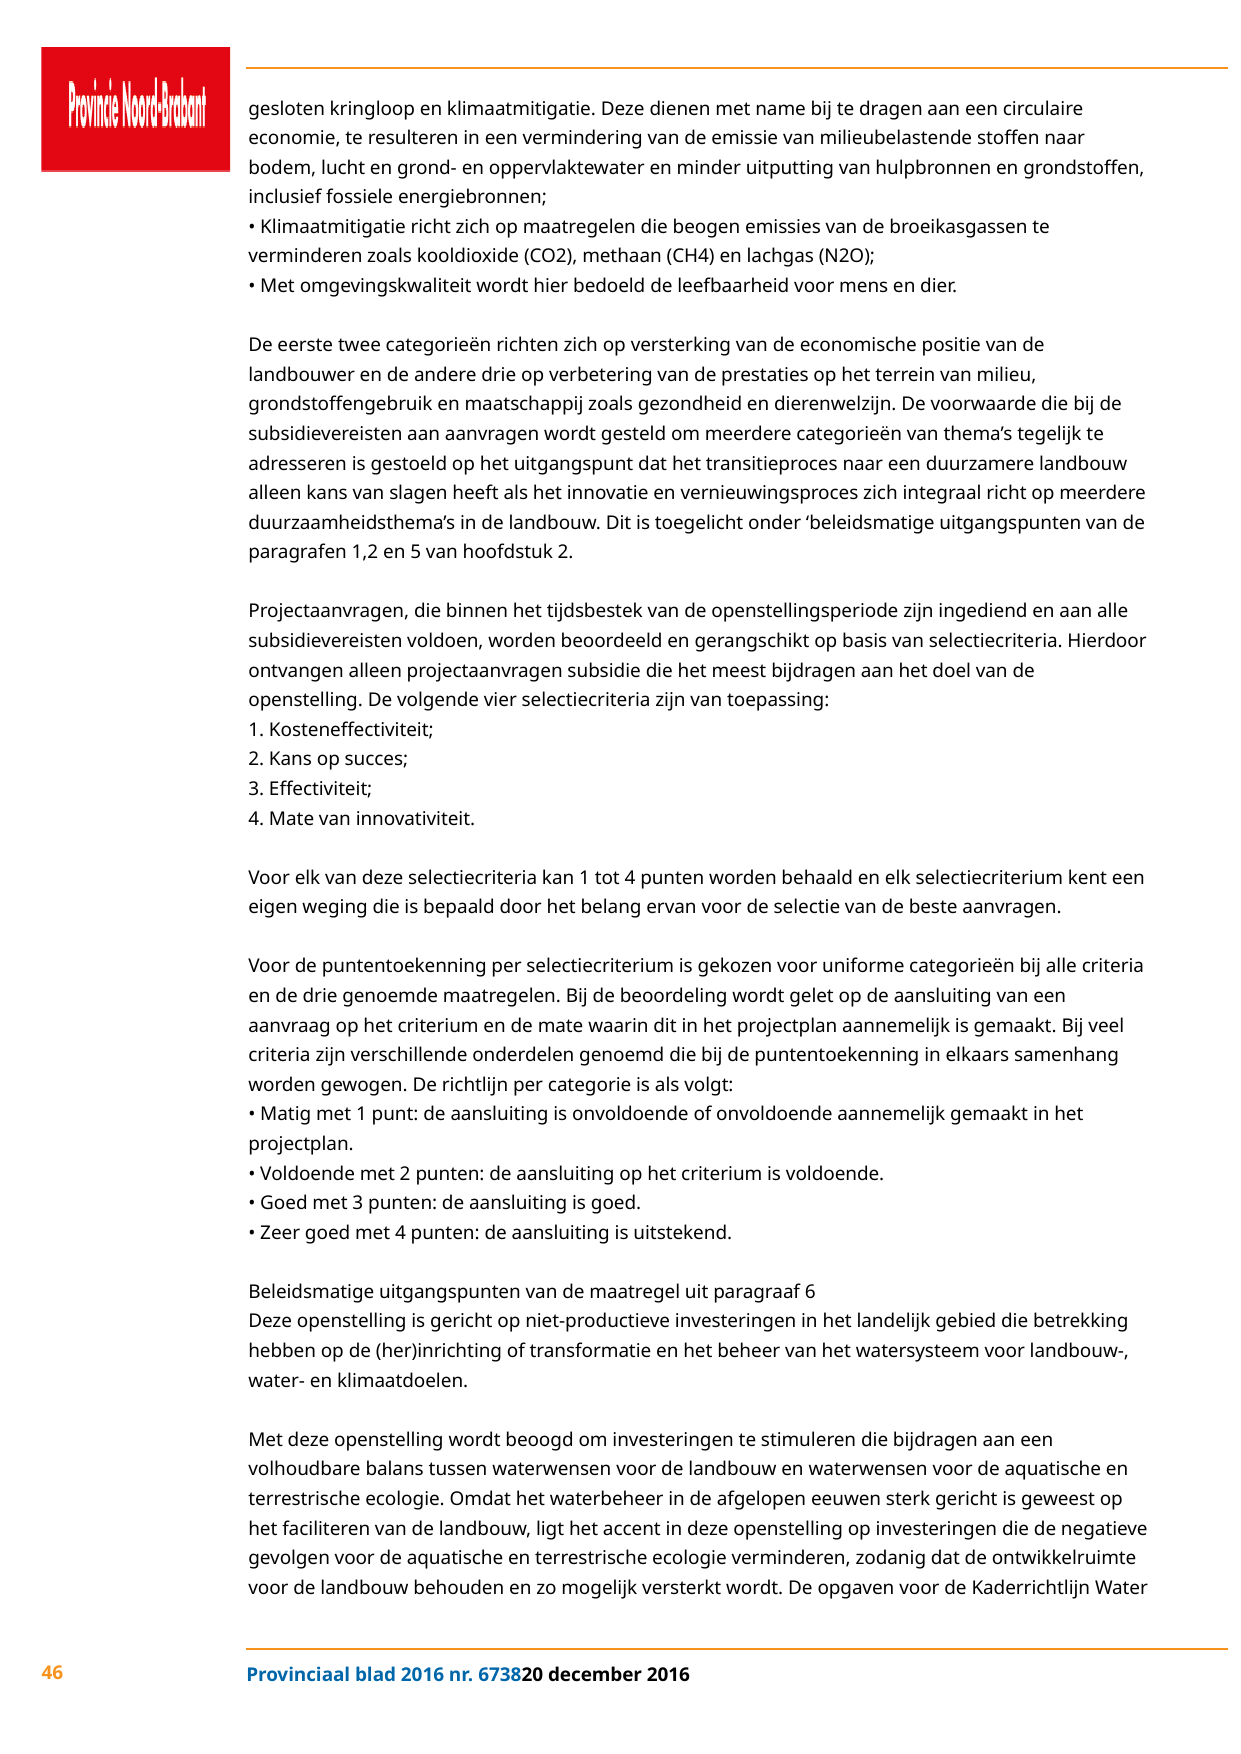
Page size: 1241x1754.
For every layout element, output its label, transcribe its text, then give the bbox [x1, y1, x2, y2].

text Deze openstelling is gericht op niet-productieve investeringen in het landelijk gebied die betrekking hebben op de (her)inrichting of transformatie en het beheer van het watersysteem voor landbouw-, water- en klimaatdoelen. [248, 1308, 1152, 1393]
text 1. Kosteneffectiviteit; [248, 716, 1152, 742]
text Projectaanvragen, die binnen het tijdsbestek van de openstellingsperiode zijn ingediend en aan alle subsidievereisten voldoen, worden beoordeeld en gerangschikt op basis van selectiecriteria. Hierdoor ontvangen alleen projectaanvragen subsidie die het meest bijdragen aan het doel van de openstelling. De volgende vier selectiecriteria zijn van toepassing: [248, 598, 1152, 712]
text Voor elk van deze selectiecriteria kan 1 tot 4 punten worden behaald en elk selectiecriterium kent een eigen weging die is bepaald door het belang ervan voor de selectie van de beste aanvragen. [248, 864, 1152, 919]
text 2. Kans op succes; [248, 746, 1152, 771]
text • Klimaatmitigatie richt zich op maatregelen die beogen emissies van de broeikasgassen te verminderen zoals kooldioxide (CO2), methaan (CH4) en lachgas (N2O); [248, 213, 1152, 268]
text Beleidsmatige uitgangspunten van de maatregel uit paragraaf 6 [248, 1278, 1152, 1304]
text • Matig met 1 punt: de aansluiting is onvoldoende of onvoldoende aannemelijk gemaakt in het projectplan. [248, 1101, 1152, 1156]
text Met deze openstelling wordt beoogd om investeringen te stimuleren die bijdragen aan een volhoudbare balans tussen waterwensen voor de landbouw en waterwensen voor de aquatische en terrestrische ecologie. Omdat het waterbeheer in de afgelopen eeuwen sterk gericht is geweest op het faciliteren van de landbouw, ligt het accent in deze openstelling op investeringen die de negatieve gevolgen voor de aquatische en terrestrische ecologie verminderen, zodanig dat de ontwikkelruimte voor de landbouw behouden en zo mogelijk versterkt wordt. De opgaven voor de Kaderrichtlijn Water [248, 1426, 1152, 1600]
text gesloten kringloop en klimaatmitigatie. Deze dienen met name bij te dragen aan een circulaire economie, te resulteren in een vermindering van de emissie van milieubelastende stoffen naar bodem, lucht en grond- en oppervlaktewater en minder uitputting van hulpbronnen en grondstoffen, inclusief fossiele energiebronnen; [248, 95, 1152, 209]
text 3. Effectiviteit; [248, 775, 1152, 801]
text Voor de puntentoekenning per selectiecriterium is gekozen voor uniforme categorieën bij alle criteria en de drie genoemde maatregelen. Bij de beoordeling wordt gelet op de aansluiting van een aanvraag op het criterium en de mate waarin dit in het projectplan aannemelijk is gemaakt. Bij veel criteria zijn verschillende onderdelen genoemd die bij de puntentoekenning in elkaars samenhang worden gewogen. De richtlijn per categorie is als volgt: [248, 953, 1152, 1097]
text • Voldoende met 2 punten: de aansluiting op het criterium is voldoende. [248, 1160, 1152, 1186]
text • Goed met 3 punten: de aansluiting is goed. [248, 1189, 1152, 1215]
text • Zeer goed met 4 punten: de aansluiting is uitstekend. [248, 1219, 1152, 1245]
text • Met omgevingskwaliteit wordt hier bedoeld de leefbaarheid voor mens en dier. [248, 272, 1152, 298]
text 4. Mate van innovativiteit. [248, 805, 1152, 831]
text De eerste twee categorieën richten zich op versterking van de economische positie van de landbouwer en de andere drie op verbetering van de prestaties op het terrein van milieu, grondstoffengebruik en maatschappij zoals gezondheid en dierenwelzijn. De voorwaarde die bij de subsidievereisten aan aanvragen wordt gesteld om meerdere categorieën van thema’s tegelijk te adresseren is gestoeld op het uitgangspunt dat het transitieproces naar een duurzamere landbouw alleen kans van slagen heeft als het innovatie en vernieuwingsproces zich integraal richt op meerdere duurzaamheidsthema’s in de landbouw. Dit is toegelicht onder ‘beleidsmatige uitgangspunten van de paragrafen 1,2 en 5 van hoofdstuk 2. [248, 331, 1152, 564]
picture [41, 47, 231, 172]
